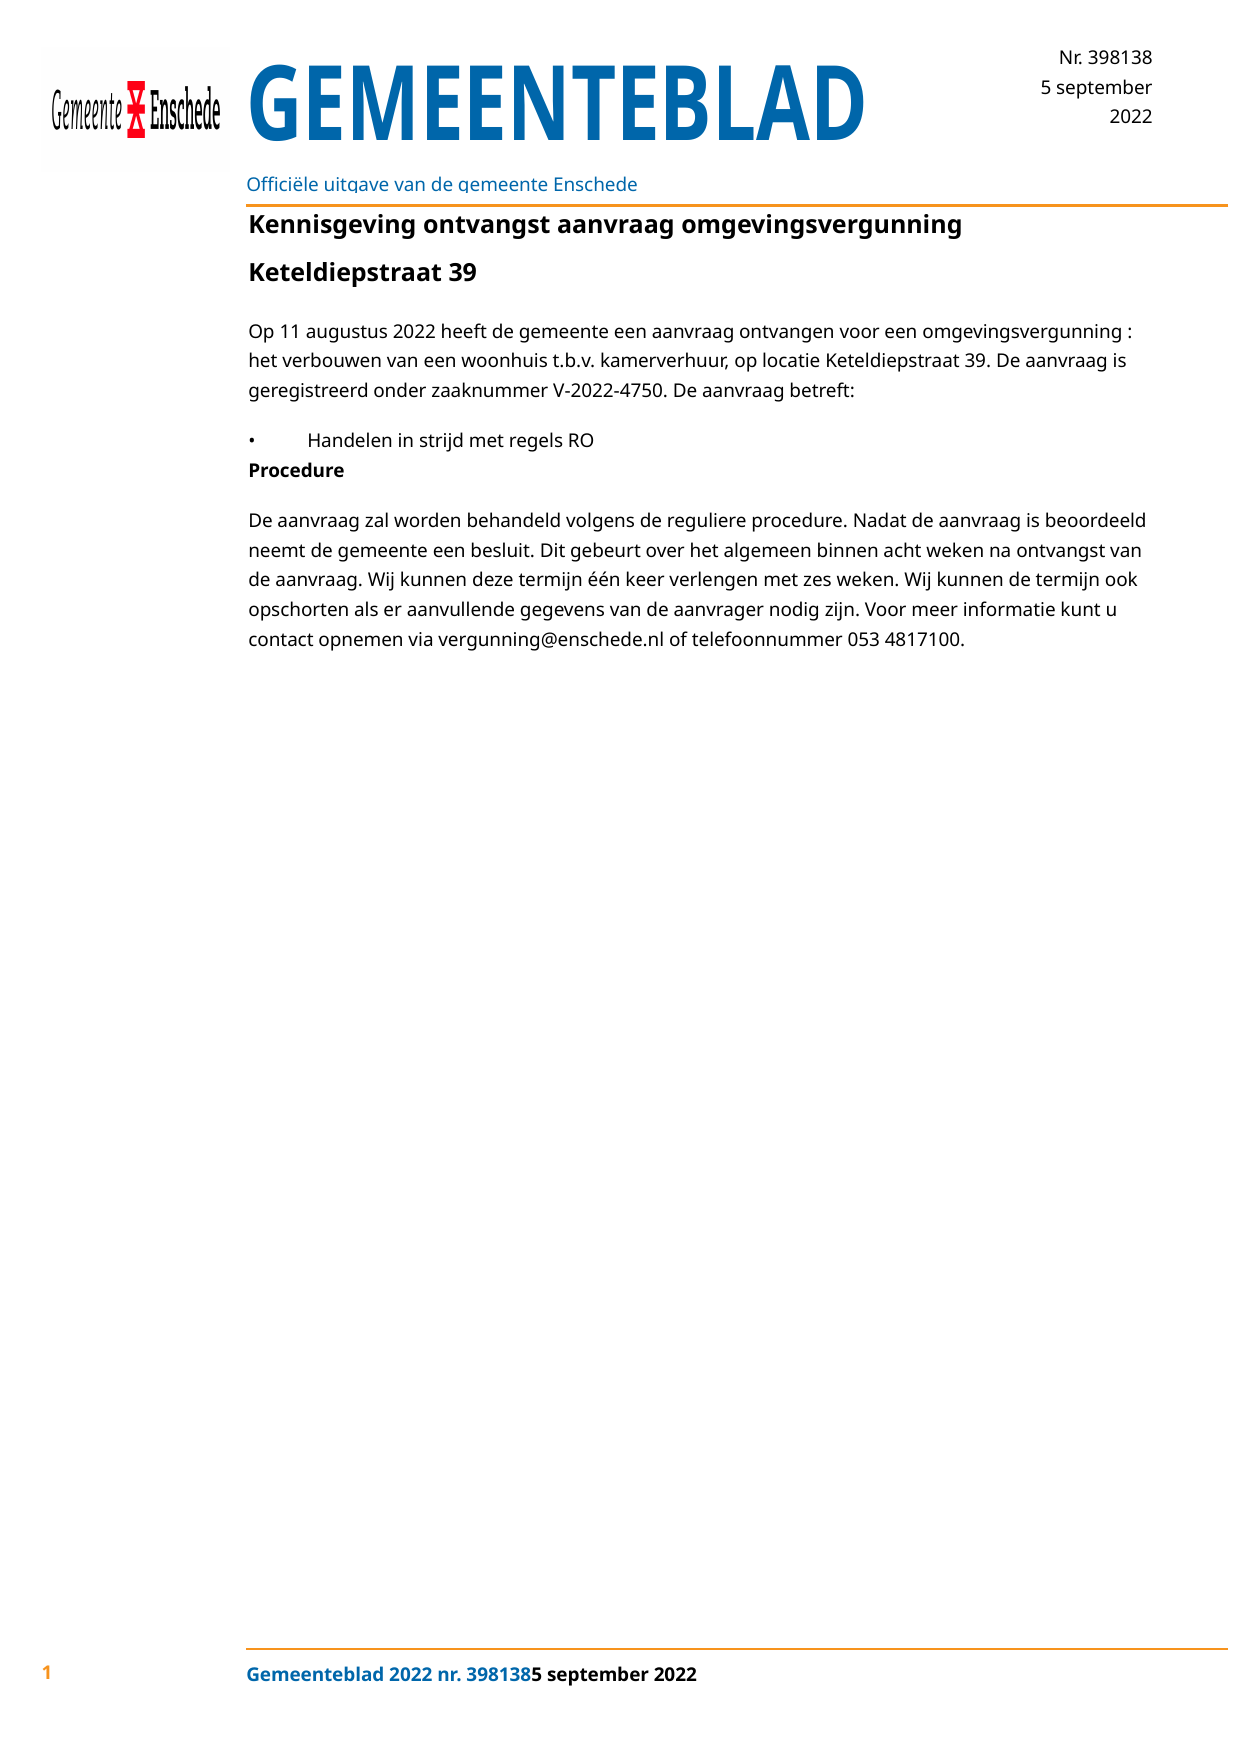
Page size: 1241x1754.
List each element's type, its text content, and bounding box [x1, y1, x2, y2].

list Handelen in strijd met regels RO [248, 427, 1152, 453]
text Op 11 augustus 2022 heeft de gemeente een aanvraag ontvangen voor een omgevingsvergunning : het verbouwen van een woonhuis t.b.v. kamerverhuur, op locatie Keteldiepstraat 39. De aanvraag is geregistreerd onder zaaknummer V-2022-4750. De aanvraag betreft: [248, 318, 1152, 403]
text Procedure [248, 457, 1152, 483]
text Kennisgeving ontvangst aanvraag omgevingsvergunning Keteldiepstraat 39 [248, 207, 1152, 288]
text De aanvraag zal worden behandeld volgens de reguliere procedure. Nadat de aanvraag is beoordeeld neemt de gemeente een besluit. Dit gebeurt over het algemeen binnen acht weken na ontvangst van de aanvraag. Wij kunnen deze termijn één keer verlengen met zes weken. Wij kunnen de termijn ook opschorten als er aanvullende gegevens van de aanvrager nodig zijn. Voor meer informatie kunt u contact opnemen via vergunning@enschede.nl of telefoonnummer 053 4817100. [248, 507, 1152, 652]
picture [41, 47, 231, 172]
